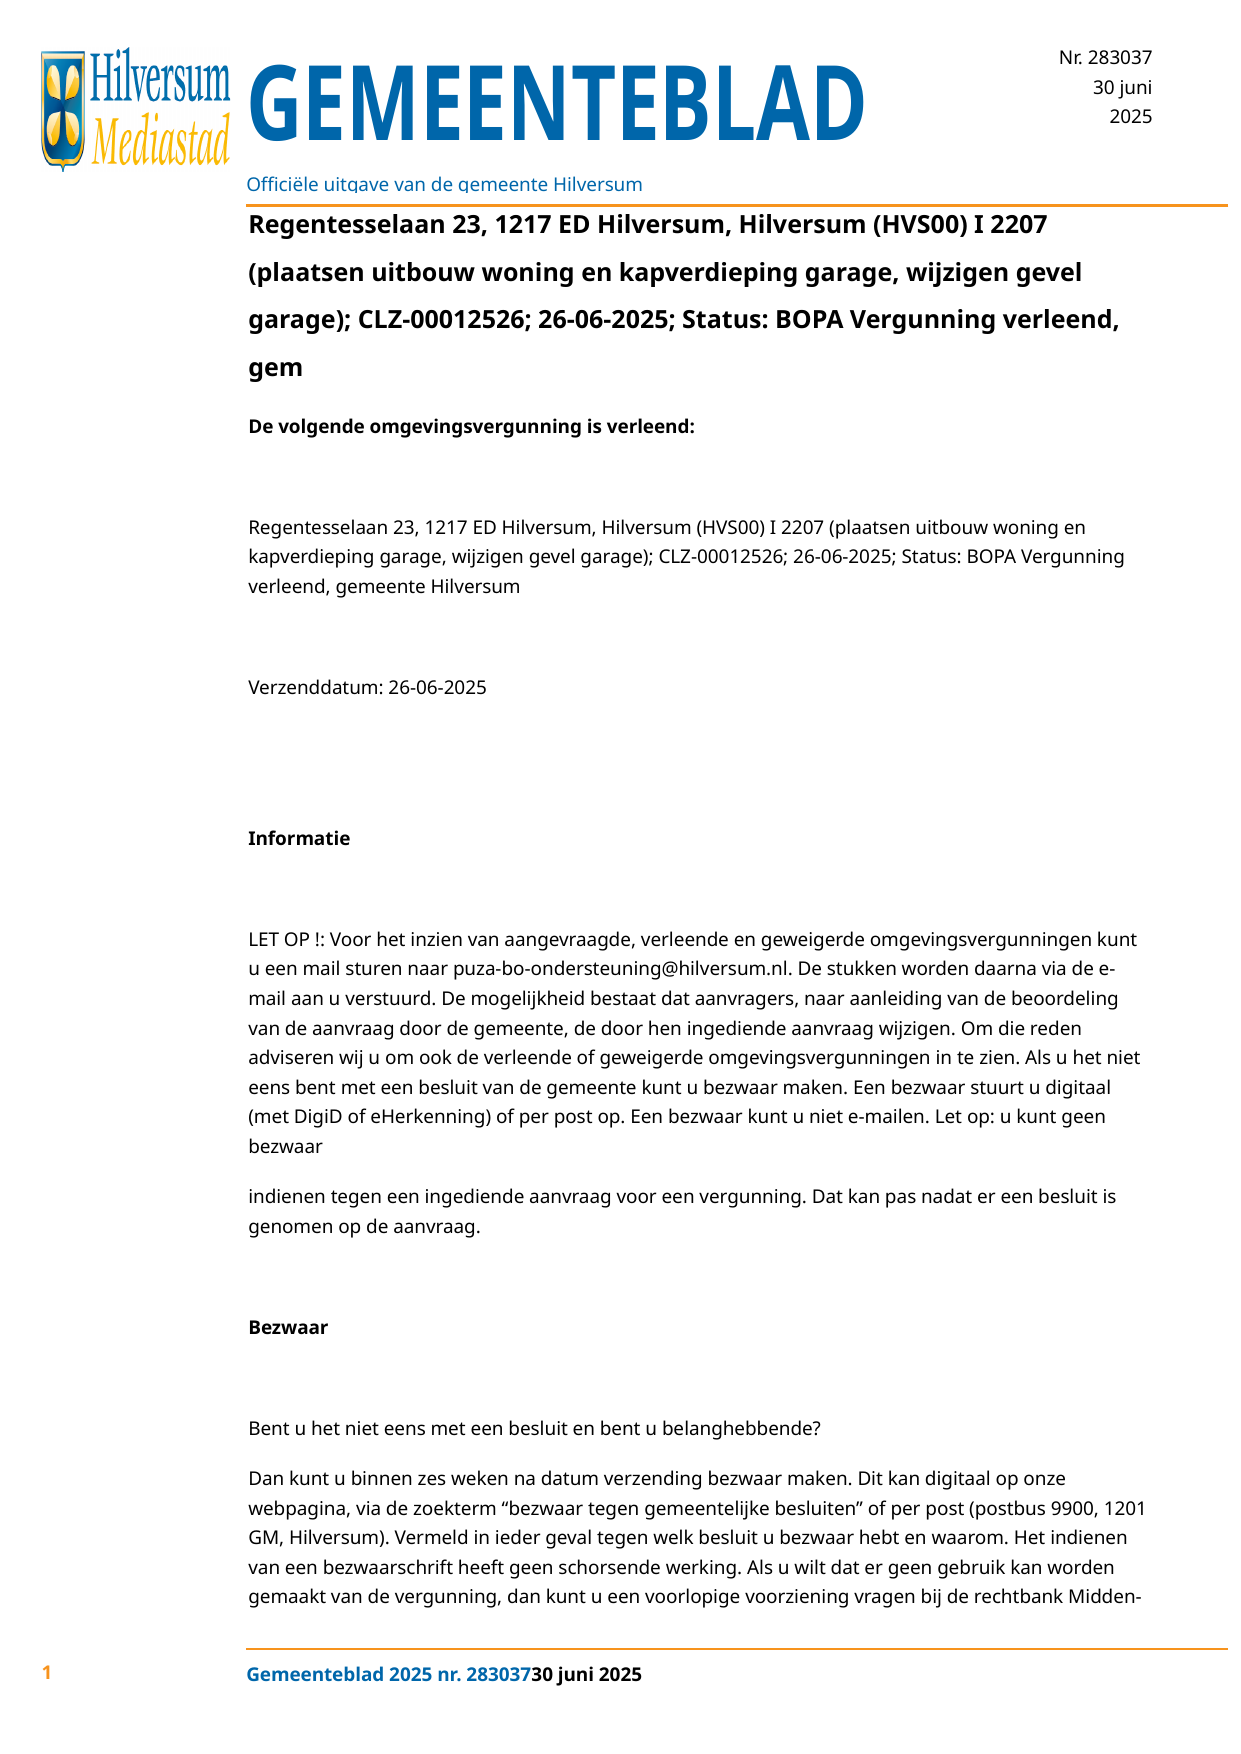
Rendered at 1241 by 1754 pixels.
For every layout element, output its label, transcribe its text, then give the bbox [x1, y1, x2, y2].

text LET OP !: Voor het inzien van aangevraagde, verleende en geweigerde omgevingsvergunningen kunt u een mail sturen naar puza-bo-ondersteuning@hilversum.nl. De stukken worden daarna via de e-mail aan u verstuurd. De mogelijkheid bestaat dat aanvragers, naar aanleiding van de beoordeling van de aanvraag door de gemeente, de door hen ingediende aanvraag wijzigen. Om die reden adviseren wij u om ook de verleende of geweigerde omgevingsvergunningen in te zien. Als u het niet eens bent met een besluit van de gemeente kunt u bezwaar maken. Een bezwaar stuurt u digitaal (met DigiD of eHerkenning) of per post op. Een bezwaar kunt u niet e-mailen. Let op: u kunt geen bezwaar [248, 926, 1152, 1159]
text Dan kunt u binnen zes weken na datum verzending bezwaar maken. Dit kan digitaal op onze webpagina, via de zoekterm “bezwaar tegen gemeentelijke besluiten” of per post (postbus 9900, 1201 GM, Hilversum). Vermeld in ieder geval tegen welk besluit u bezwaar hebt en waarom. Het indienen van een bezwaarschrift heeft geen schorsende werking. Als u wilt dat er geen gebruik kan worden gemaakt van de vergunning, dan kunt u een voorlopige voorziening vragen bij de rechtbank Midden- [248, 1465, 1152, 1609]
text Verzenddatum: 26-06-2025 [248, 674, 1152, 700]
text Regentesselaan 23, 1217 ED Hilversum, Hilversum (HVS00) I 2207 (plaatsen uitbouw woning en kapverdieping garage, wijzigen gevel garage); CLZ-00012526; 26-06-2025; Status: BOPA Vergunning verleend, gem [248, 207, 1152, 384]
text De volgende omgevingsvergunning is verleend: [248, 413, 1152, 439]
text Informatie [248, 825, 1152, 851]
text Regentesselaan 23, 1217 ED Hilversum, Hilversum (HVS00) I 2207 (plaatsen uitbouw woning en kapverdieping garage, wijzigen gevel garage); CLZ-00012526; 26-06-2025; Status: BOPA Vergunning verleend, gemeente Hilversum [248, 514, 1152, 599]
text indienen tegen een ingediende aanvraag voor een vergunning. Dat kan pas nadat er een besluit is genomen op de aanvraag. [248, 1183, 1152, 1239]
text Bent u het niet eens met een besluit en bent u belanghebbende? [248, 1415, 1152, 1441]
picture [41, 47, 231, 172]
text Bezwaar [248, 1314, 1152, 1340]
